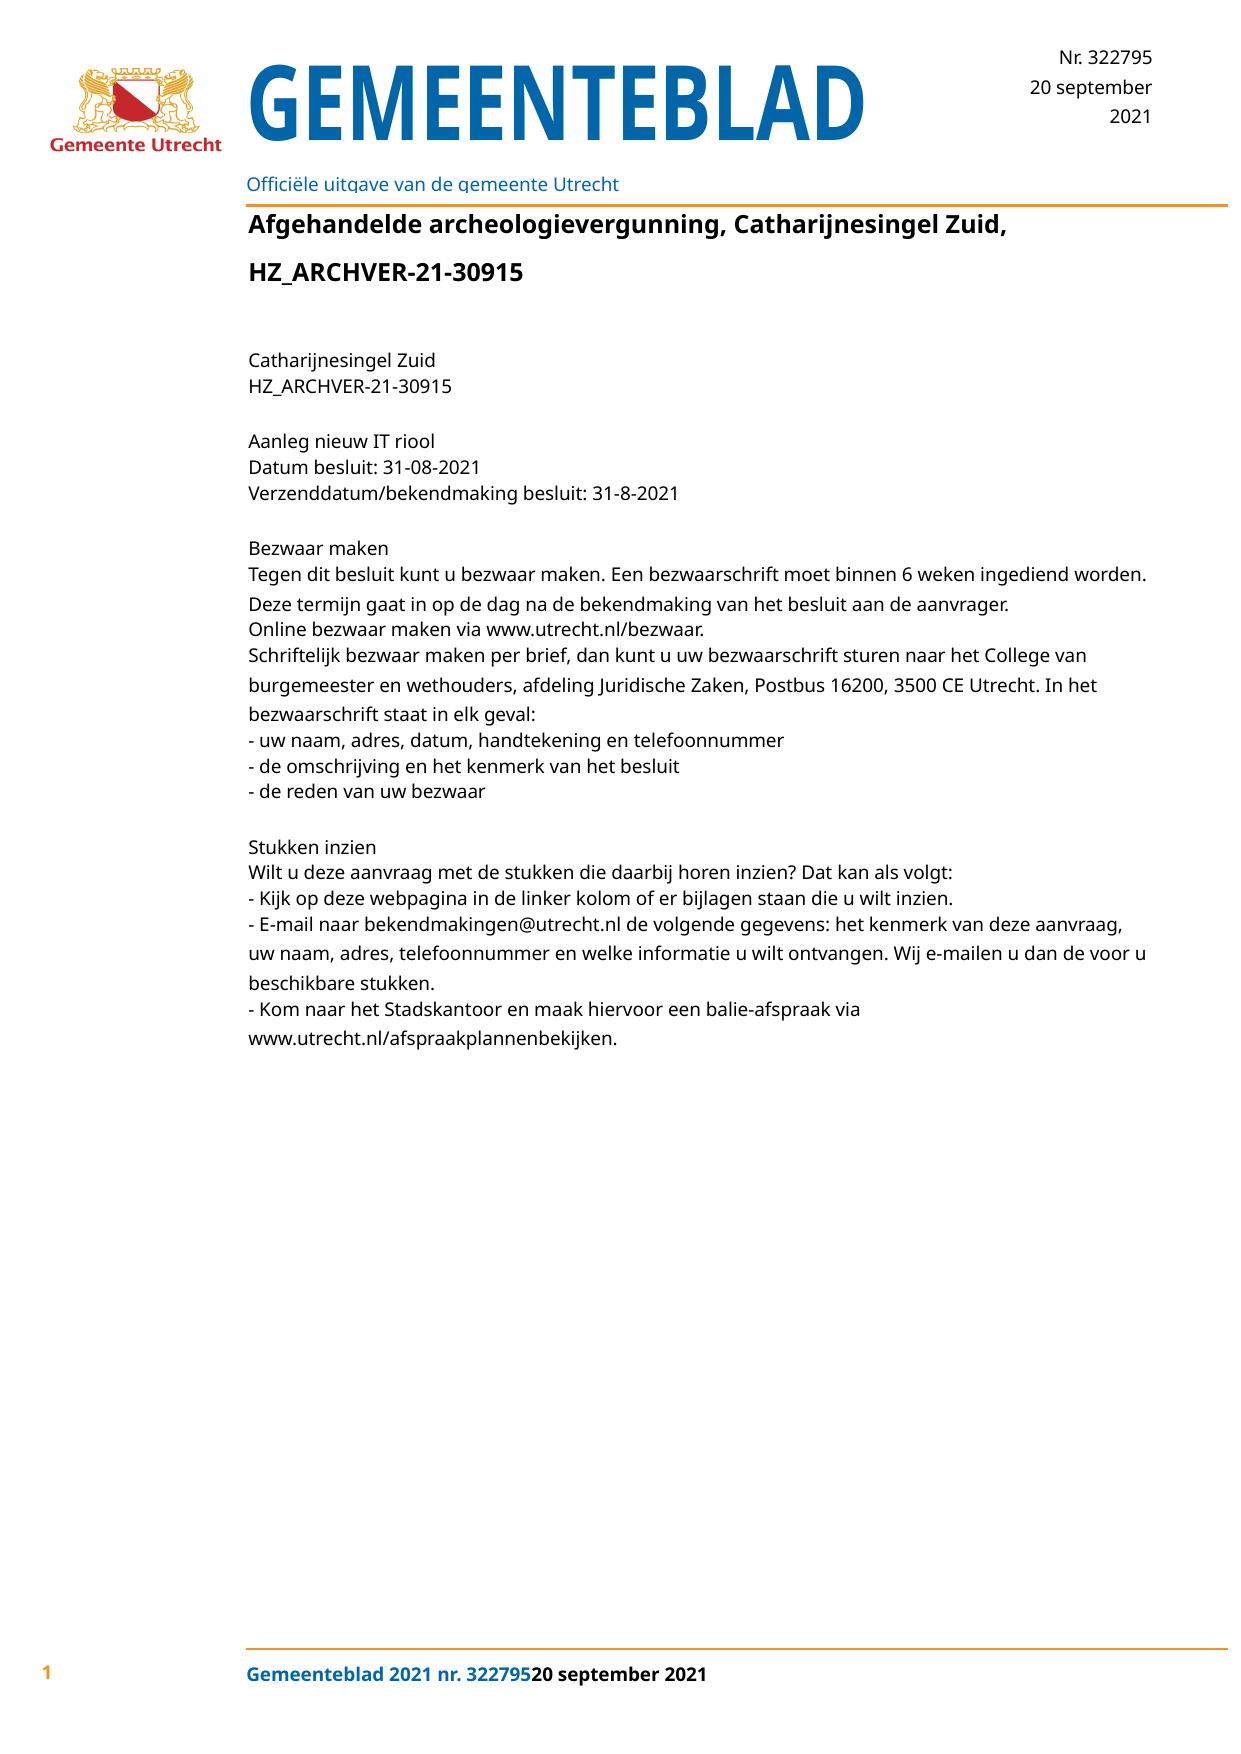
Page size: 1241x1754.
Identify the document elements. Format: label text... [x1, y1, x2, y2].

table_cell Wilt u deze aanvraag met de stukken die daarbij horen inzien? Dat kan als volgt: [248, 860, 1152, 885]
table_cell Datum besluit: 31-08-2021 [248, 454, 1152, 480]
table_cell Bezwaar maken [248, 535, 1152, 561]
table_cell Tegen dit besluit kunt u bezwaar maken. Een bezwaarschrift moet binnen 6 weken ingediend worden. Deze termijn gaat in op de dag na de bekendmaking van het besluit aan de aanvrager. [248, 561, 1152, 616]
table_cell - Kom naar het Stadskantoor en maak hiervoor een balie-afspraak via www.utrecht.nl/afspraakplannenbekijken. [248, 996, 1152, 1051]
table_cell Online bezwaar maken via www.utrecht.nl/bezwaar. [248, 616, 1152, 642]
table_header Catharijnesingel Zuid [248, 348, 1152, 373]
table_cell Schriftelijk bezwaar maken per brief, dan kunt u uw bezwaarschrift sturen naar het College van burgemeester en wethouders, afdeling Juridische Zaken, Postbus 16200, 3500 CE Utrecht. In het bezwaarschrift staat in elk geval: [248, 642, 1152, 727]
table_cell Aanleg nieuw IT riool [248, 429, 1152, 454]
table_cell - de omschrijving en het kenmerk van het besluit [248, 753, 1152, 778]
table_cell Verzenddatum/bekendmaking besluit: 31-8-2021 [248, 480, 1152, 535]
table_cell HZ_ARCHVER-21-30915 [248, 373, 1152, 429]
table_cell Stukken inzien [248, 834, 1152, 859]
table_cell - Kijk op deze webpagina in de linker kolom of er bijlagen staan die u wilt inzien. [248, 885, 1152, 911]
table_cell - E-mail naar bekendmakingen@utrecht.nl de volgende gegevens: het kenmerk van deze aanvraag, uw naam, adres, telefoonnummer en welke informatie u wilt ontvangen. Wij e-mailen u dan de voor u beschikbare stukken. [248, 911, 1152, 996]
table_cell - de reden van uw bezwaar [248, 779, 1152, 834]
picture [41, 47, 231, 172]
table_cell - uw naam, adres, datum, handtekening en telefoonnummer [248, 727, 1152, 753]
text Afgehandelde archeologievergunning, Catharijnesingel Zuid, HZ_ARCHVER-21-30915 [248, 207, 1152, 288]
